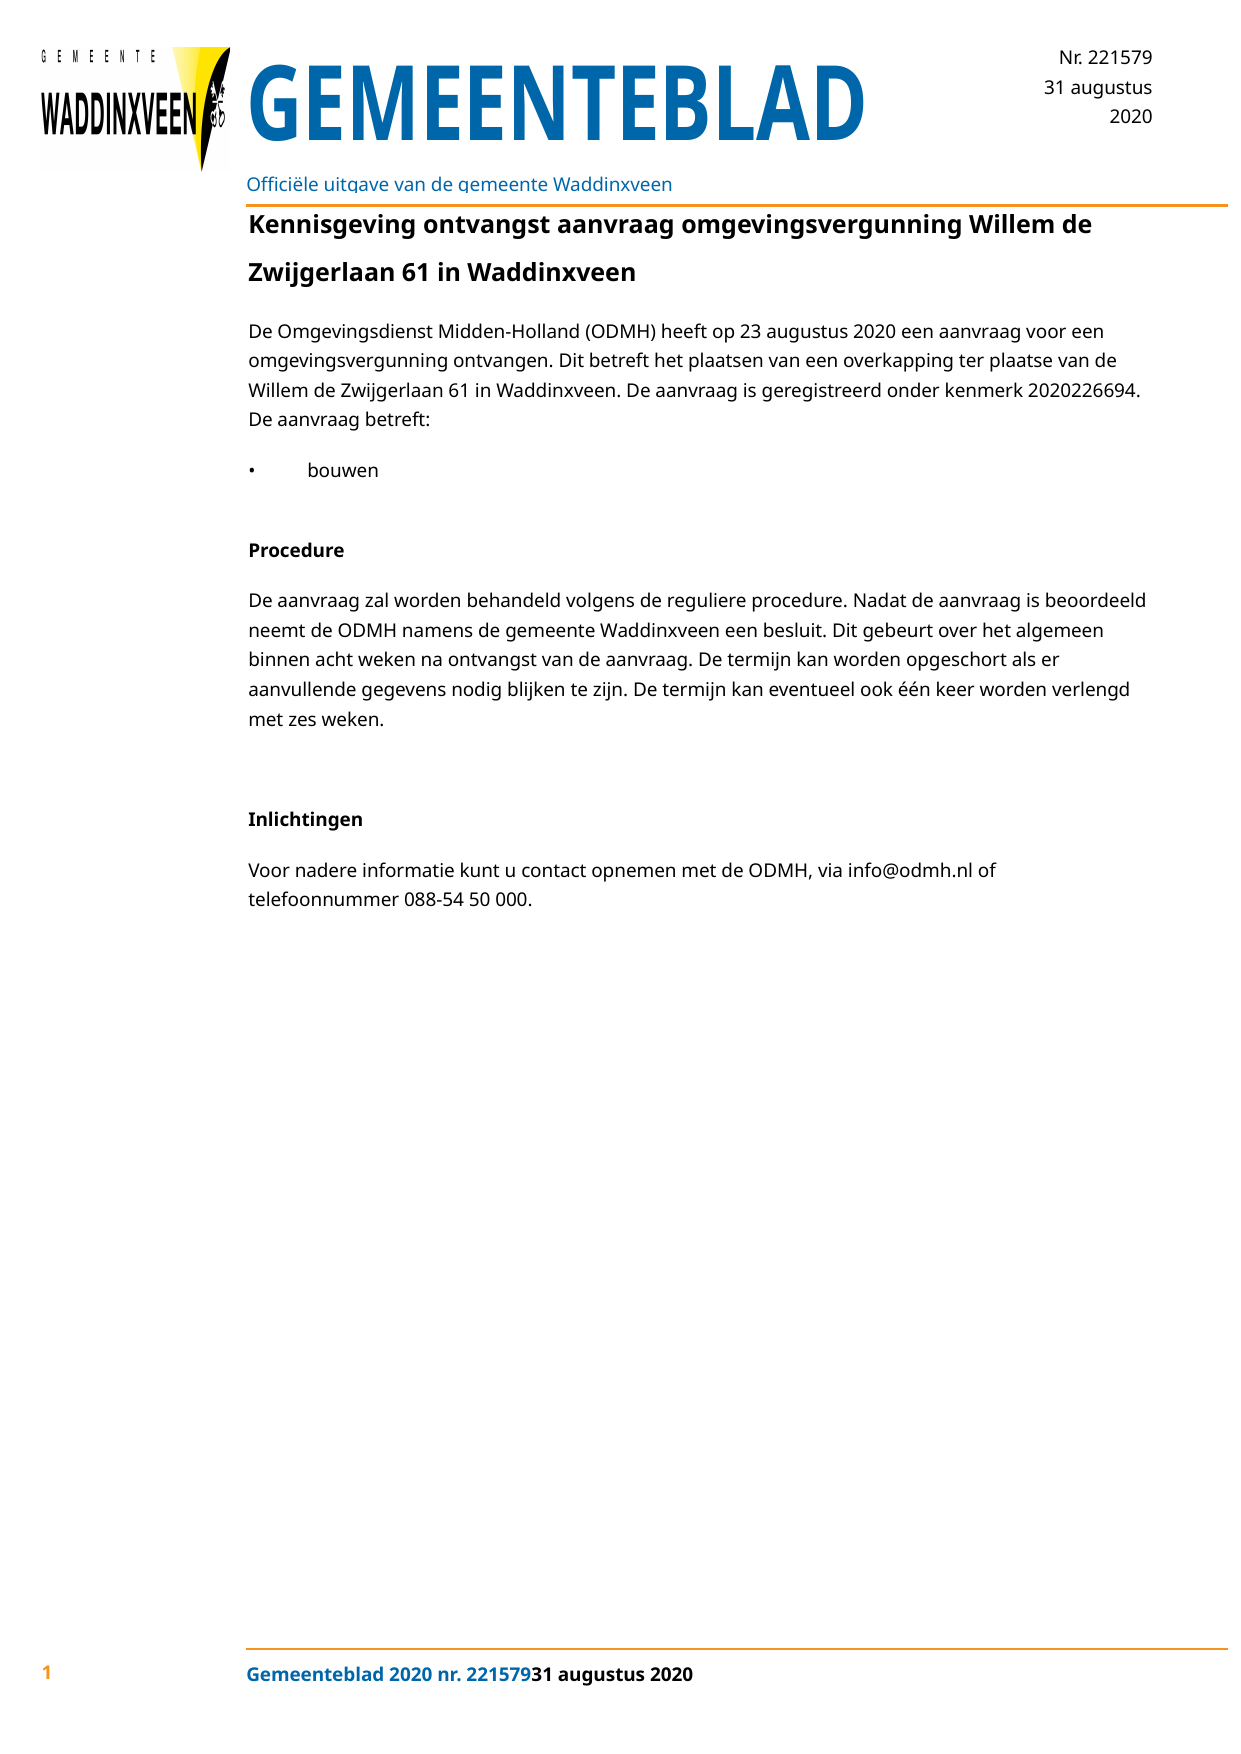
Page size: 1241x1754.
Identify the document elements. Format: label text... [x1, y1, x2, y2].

text De aanvraag zal worden behandeld volgens de reguliere procedure. Nadat de aanvraag is beoordeeld neemt de ODMH namens de gemeente Waddinxveen een besluit. Dit gebeurt over het algemeen binnen acht weken na ontvangst van de aanvraag. De termijn kan worden opgeschort als er aanvullende gegevens nodig blijken te zijn. De termijn kan eventueel ook één keer worden verlengd met zes weken. [248, 587, 1152, 732]
list bouwen [248, 457, 1152, 483]
text Kennisgeving ontvangst aanvraag omgevingsvergunning Willem de Zwijgerlaan 61 in Waddinxveen [248, 207, 1152, 288]
text Procedure [248, 537, 1152, 563]
text Inlichtingen [248, 807, 1152, 832]
picture [41, 47, 231, 172]
text De Omgevingsdienst Midden-Holland (ODMH) heeft op 23 augustus 2020 een aanvraag voor een omgevingsvergunning ontvangen. Dit betreft het plaatsen van een overkapping ter plaatse van de Willem de Zwijgerlaan 61 in Waddinxveen. De aanvraag is geregistreerd onder kenmerk 2020226694. De aanvraag betreft: [248, 318, 1152, 432]
text Voor nadere informatie kunt u contact opnemen met de ODMH, via info@odmh.nl of telefoonnummer 088-54 50 000. [248, 857, 1152, 912]
